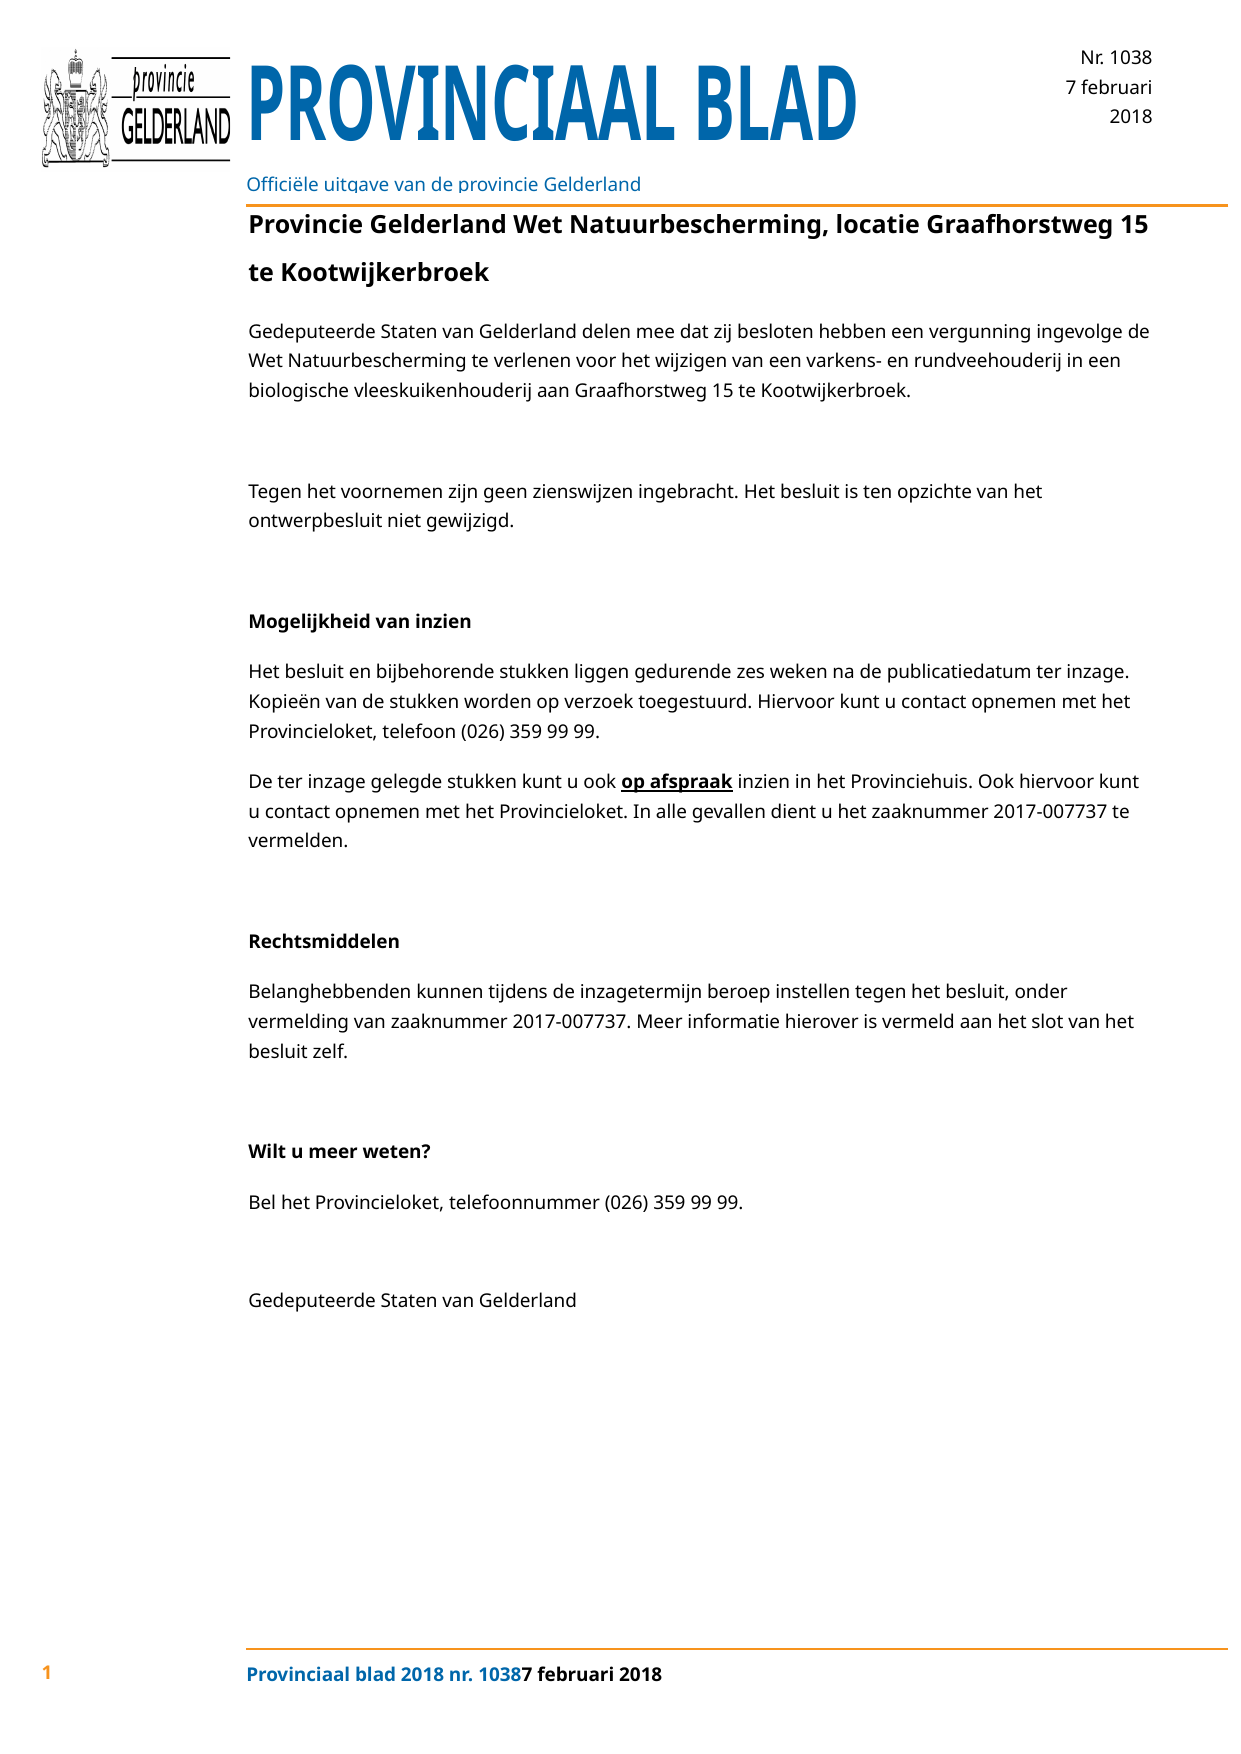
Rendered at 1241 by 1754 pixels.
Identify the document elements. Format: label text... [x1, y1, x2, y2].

text Belanghebbenden kunnen tijdens de inzagetermijn beroep instellen tegen het besluit, onder vermelding van zaaknummer 2017-007737. Meer informatie hierover is vermeld aan het slot van het besluit zelf. [248, 979, 1152, 1064]
text Het besluit en bijbehorende stukken liggen gedurende zes weken na de publicatiedatum ter inzage. Kopieën van de stukken worden op verzoek toegestuurd. Hiervoor kunt u contact opnemen met het Provincieloket, telefoon (026) 359 99 99. [248, 659, 1152, 744]
text Gedeputeerde Staten van Gelderland [248, 1287, 1152, 1313]
text Wilt u meer weten? [248, 1139, 1152, 1164]
text Rechtsmiddelen [248, 928, 1152, 954]
text Provincie Gelderland Wet Natuurbescherming, locatie Graafhorstweg 15 te Kootwijkerbroek [248, 207, 1152, 288]
picture [41, 47, 231, 172]
text Bel het Provincieloket, telefoonnummer (026) 359 99 99. [248, 1189, 1152, 1215]
text Gedeputeerde Staten van Gelderland delen mee dat zij besloten hebben een vergunning ingevolge de Wet Natuurbescherming te verlenen voor het wijzigen van een varkens- en rundveehouderij in een biologische vleeskuikenhouderij aan Graafhorstweg 15 te Kootwijkerbroek. [248, 318, 1152, 403]
text Mogelijkheid van inzien [248, 608, 1152, 634]
text De ter inzage gelegde stukken kunt u ook op afspraak inzien in het Provinciehuis. Ook hiervoor kunt u contact opnemen met het Provincieloket. In alle gevallen dient u het zaaknummer 2017-007737 te vermelden. [248, 768, 1152, 853]
text Tegen het voornemen zijn geen zienswijzen ingebracht. Het besluit is ten opzichte van het ontwerpbesluit niet gewijzigd. [248, 478, 1152, 533]
